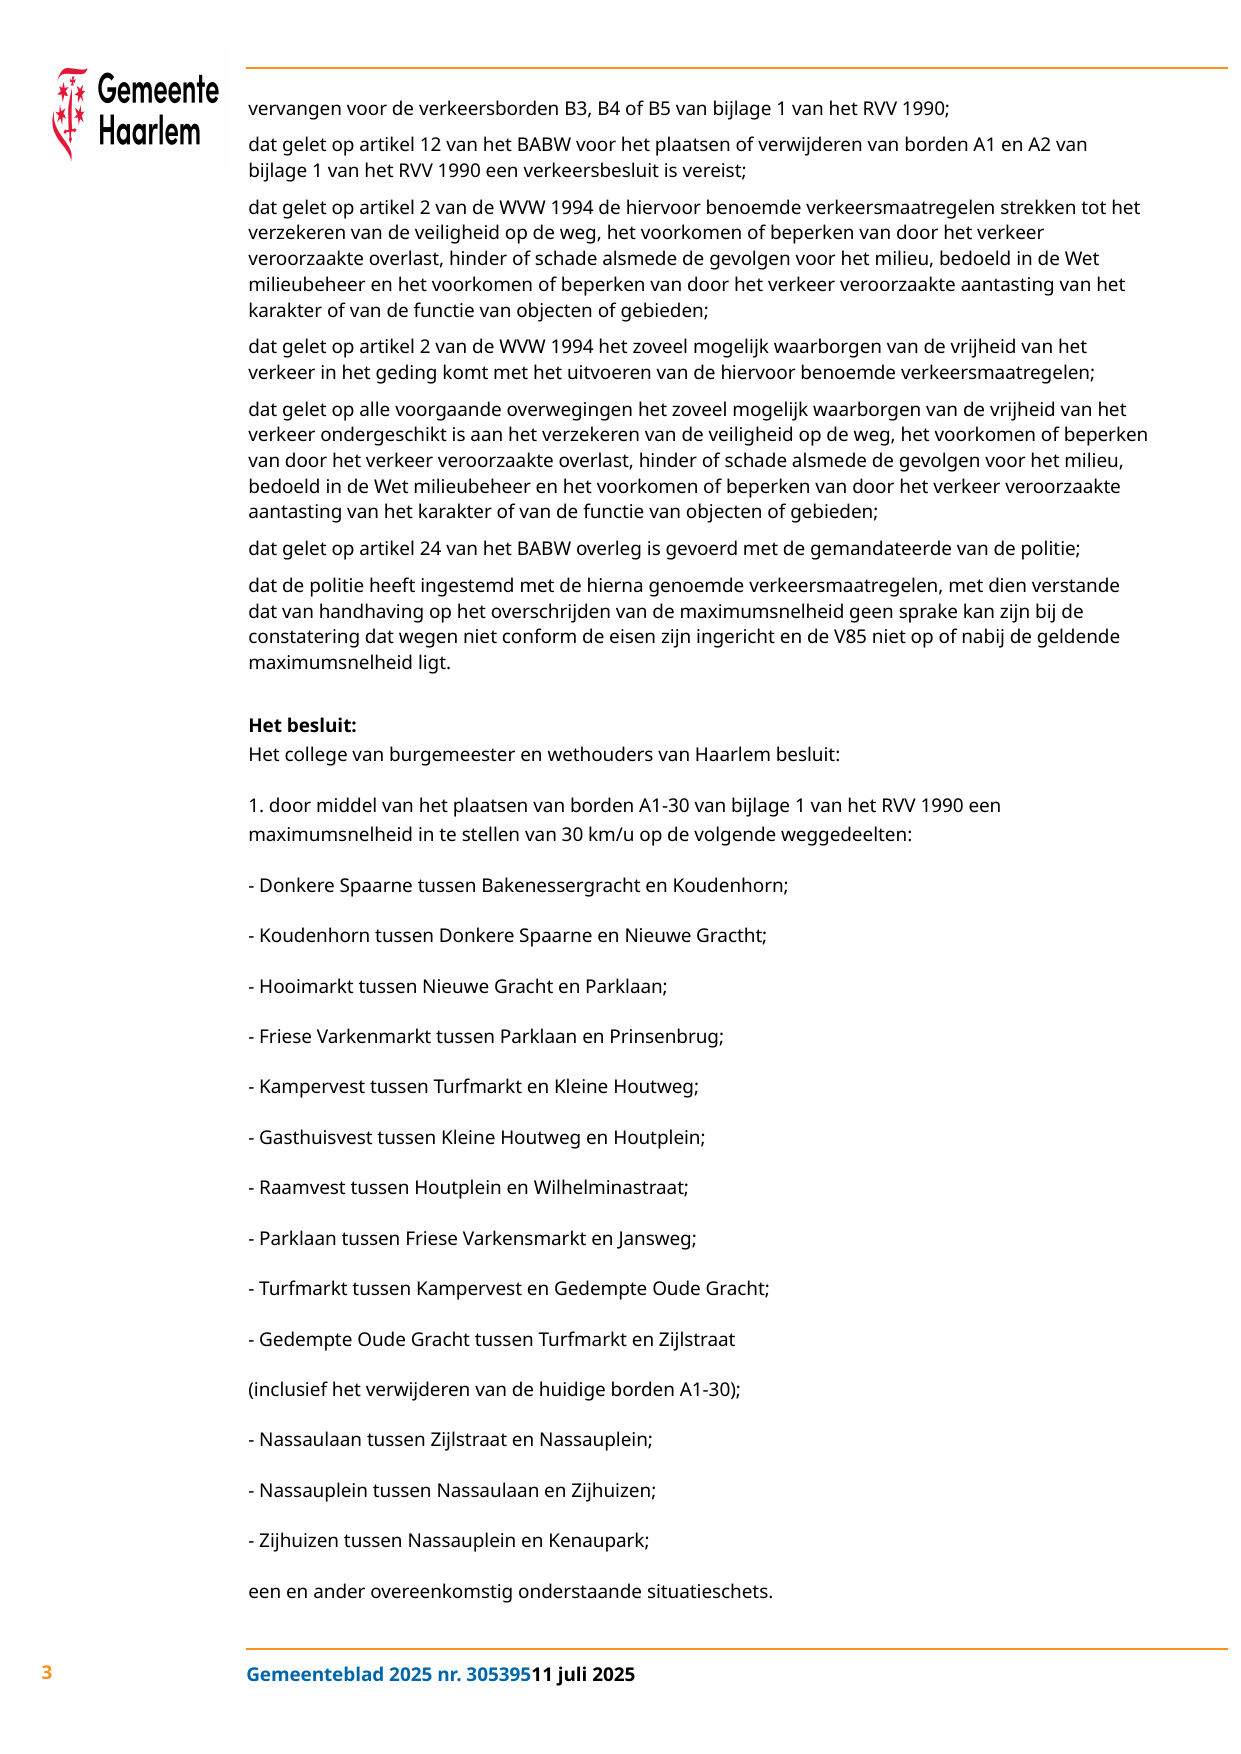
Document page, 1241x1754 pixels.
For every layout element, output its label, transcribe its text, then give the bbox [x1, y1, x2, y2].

text - Hooimarkt tussen Nieuwe Gracht en Parklaan; [248, 973, 1152, 998]
text - Friese Varkenmarkt tussen Parklaan en Prinsenbrug; [248, 1023, 1152, 1049]
text - Koudenhorn tussen Donkere Spaarne en Nieuwe Gractht; [248, 922, 1152, 948]
text - Gedempte Oude Gracht tussen Turfmarkt en Zijlstraat [248, 1326, 1152, 1351]
text vervangen voor de verkeersborden B3, B4 of B5 van bijlage 1 van het RVV 1990; [248, 95, 1152, 121]
text 1. door middel van het plaatsen van borden A1-30 van bijlage 1 van het RVV 1990 een maximumsnelheid in te stellen van 30 km/u op de volgende weggedeelten: [248, 792, 1152, 847]
text - Parklaan tussen Friese Varkensmarkt en Jansweg; [248, 1225, 1152, 1251]
text - Gasthuisvest tussen Kleine Houtweg en Houtplein; [248, 1124, 1152, 1150]
text - Nassaulaan tussen Zijlstraat en Nassauplein; [248, 1427, 1152, 1452]
text - Donkere Spaarne tussen Bakenessergracht en Koudenhorn; [248, 872, 1152, 898]
text dat gelet op alle voorgaande overwegingen het zoveel mogelijk waarborgen van de vrijheid van het verkeer ondergeschikt is aan het verzekeren van de veiligheid op de weg, het voorkomen of beperken van door het verkeer veroorzaakte overlast, hinder of schade alsmede de gevolgen voor het milieu, bedoeld in de Wet milieubeheer en het voorkomen of beperken van door het verkeer veroorzaakte aantasting van het karakter of van de functie van objecten of gebieden; [248, 396, 1152, 524]
text - Nassauplein tussen Nassaulaan en Zijhuizen; [248, 1477, 1152, 1503]
picture [41, 47, 231, 172]
text - Turfmarkt tussen Kampervest en Gedempte Oude Gracht; [248, 1275, 1152, 1301]
text - Zijhuizen tussen Nassauplein en Kenaupark; [248, 1527, 1152, 1553]
text dat de politie heeft ingestemd met de hierna genoemde verkeersmaatregelen, met dien verstande dat van handhaving op het overschrijden van de maximumsnelheid geen sprake kan zijn bij de constatering dat wegen niet conform de eisen zijn ingericht en de V85 niet op of nabij de geldende maximumsnelheid ligt. [248, 572, 1152, 675]
text - Raamvest tussen Houtplein en Wilhelminastraat; [248, 1174, 1152, 1200]
text dat gelet op artikel 2 van de WVW 1994 het zoveel mogelijk waarborgen van de vrijheid van het verkeer in het geding komt met het uitvoeren van de hiervoor benoemde verkeersmaatregelen; [248, 333, 1152, 385]
text dat gelet op artikel 2 van de WVW 1994 de hiervoor benoemde verkeersmaatregelen strekken tot het verzekeren van de veiligheid op de weg, het voorkomen of beperken van door het verkeer veroorzaakte overlast, hinder of schade alsmede de gevolgen voor het milieu, bedoeld in de Wet milieubeheer en het voorkomen of beperken van door het verkeer veroorzaakte aantasting van het karakter of van de functie van objecten of gebieden; [248, 194, 1152, 322]
text Het college van burgemeester en wethouders van Haarlem besluit: [248, 742, 1152, 767]
text dat gelet op artikel 24 van het BABW overleg is gevoerd met de gemandateerde van de politie; [248, 535, 1152, 561]
text Het besluit: [248, 712, 1152, 738]
text (inclusief het verwijderen van de huidige borden A1-30); [248, 1376, 1152, 1402]
text - Kampervest tussen Turfmarkt en Kleine Houtweg; [248, 1074, 1152, 1099]
text een en ander overeenkomstig onderstaande situatieschets. [248, 1578, 1152, 1603]
text dat gelet op artikel 12 van het BABW voor het plaatsen of verwijderen van borden A1 en A2 van bijlage 1 van het RVV 1990 een verkeersbesluit is vereist; [248, 131, 1152, 183]
